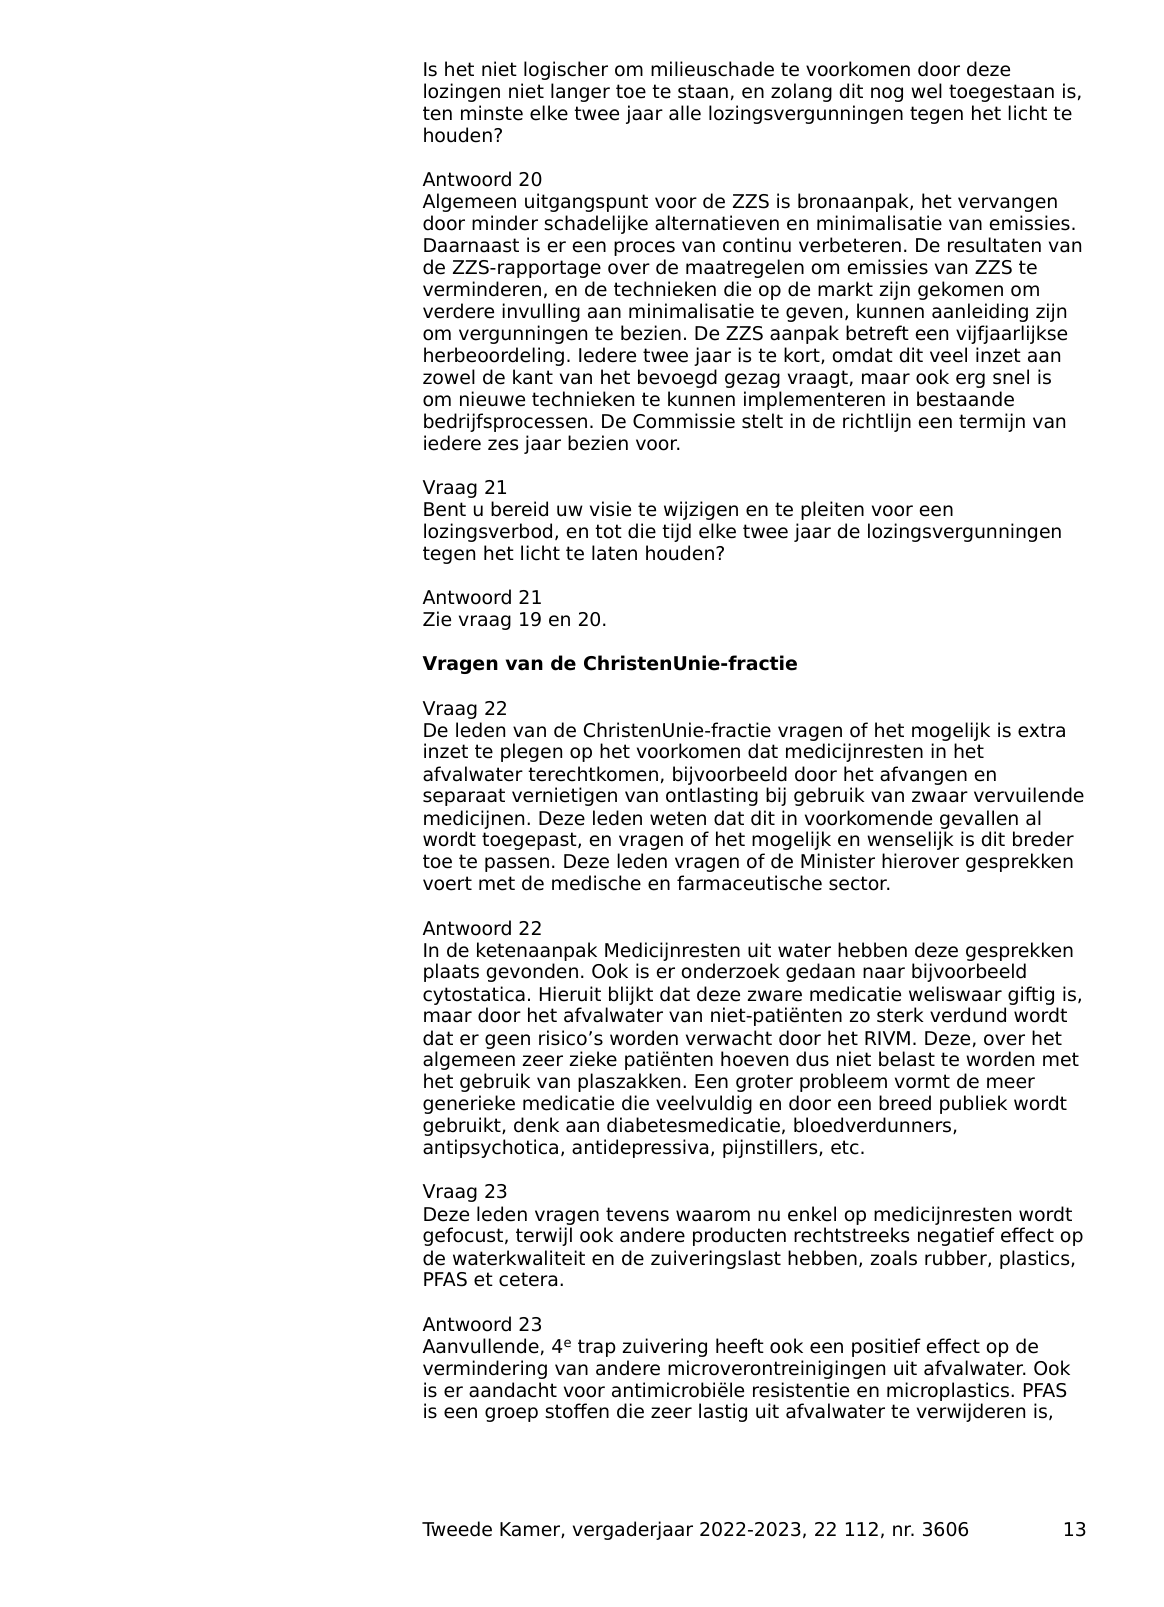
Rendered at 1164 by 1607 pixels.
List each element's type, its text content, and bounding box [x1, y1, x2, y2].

text Antwoord 20 [422, 169, 1087, 191]
text In de ketenaanpak Medicijnresten uit water hebben deze gesprekken plaats gevonden. Ook is er onderzoek gedaan naar bijvoorbeeld cytostatica. Hieruit blijkt dat deze zware medicatie weliswaar giftig is, maar door het afvalwater van niet-patiënten zo sterk verdund wordt dat er geen risico’s worden verwacht door het RIVM. Deze, over het algemeen zeer zieke patiënten hoeven dus niet belast te worden met het gebruik van plaszakken. Een groter probleem vormt de meer generieke medicatie die veelvuldig en door een breed publiek wordt gebruikt, denk aan diabetesmedicatie, bloedverdunners, antipsychotica, antidepressiva, pijnstillers, etc. [422, 939, 1087, 1159]
text Deze leden vragen tevens waarom nu enkel op medicijnresten wordt gefocust, terwijl ook andere producten rechtstreeks negatief effect op de waterkwaliteit en de zuiveringslast hebben, zoals rubber, plastics, PFAS et cetera. [422, 1203, 1087, 1291]
text Antwoord 23 [422, 1313, 1087, 1336]
text Is het niet logischer om milieuschade te voorkomen door deze lozingen niet langer toe te staan, en zolang dit nog wel toegestaan is, ten minste elke twee jaar alle lozingsvergunningen tegen het licht te houden? [422, 59, 1087, 147]
text Bent u bereid uw visie te wijzigen en te pleiten voor een lozingsverbod, en tot die tijd elke twee jaar de lozingsvergunningen tegen het licht te laten houden? [422, 499, 1087, 565]
text Antwoord 22 [422, 917, 1087, 939]
text Vraag 23 [422, 1181, 1087, 1203]
text De leden van de ChristenUnie-fractie vragen of het mogelijk is extra inzet te plegen op het voorkomen dat medicijnresten in het afvalwater terechtkomen, bijvoorbeeld door het afvangen en separaat vernietigen van ontlasting bij gebruik van zwaar vervuilende medicijnen. Deze leden weten dat dit in voorkomende gevallen al wordt toegepast, en vragen of het mogelijk en wenselijk is dit breder toe te passen. Deze leden vragen of de Minister hierover gesprekken voert met de medische en farmaceutische sector. [422, 719, 1087, 895]
text Algemeen uitgangspunt voor de ZZS is bronaanpak, het vervangen door minder schadelijke alternatieven en minimalisatie van emissies. Daarnaast is er een proces van continu verbeteren. De resultaten van de ZZS-rapportage over de maatregelen om emissies van ZZS te verminderen, en de technieken die op de markt zijn gekomen om verdere invulling aan minimalisatie te geven, kunnen aanleiding zijn om vergunningen te bezien. De ZZS aanpak betreft een vijfjaarlijkse herbeoordeling. Iedere twee jaar is te kort, omdat dit veel inzet aan zowel de kant van het bevoegd gezag vraagt, maar ook erg snel is om nieuwe technieken te kunnen implementeren in bestaande bedrijfsprocessen. De Commissie stelt in de richtlijn een termijn van iedere zes jaar bezien voor. [422, 191, 1087, 455]
text Zie vraag 19 en 20. [422, 609, 1087, 631]
text Aanvullende, 4e trap zuivering heeft ook een positief effect op de vermindering van andere microverontreinigingen uit afvalwater. Ook is er aandacht voor antimicrobiële resistentie en microplastics. PFAS is een groep stoffen die zeer lastig uit afvalwater te verwijderen is, [422, 1336, 1087, 1423]
text Antwoord 21 [422, 587, 1087, 609]
text Vraag 22 [422, 697, 1087, 719]
text Vraag 21 [422, 477, 1087, 499]
subtitle Vragen van de ChristenUnie-fractie [422, 653, 1087, 675]
